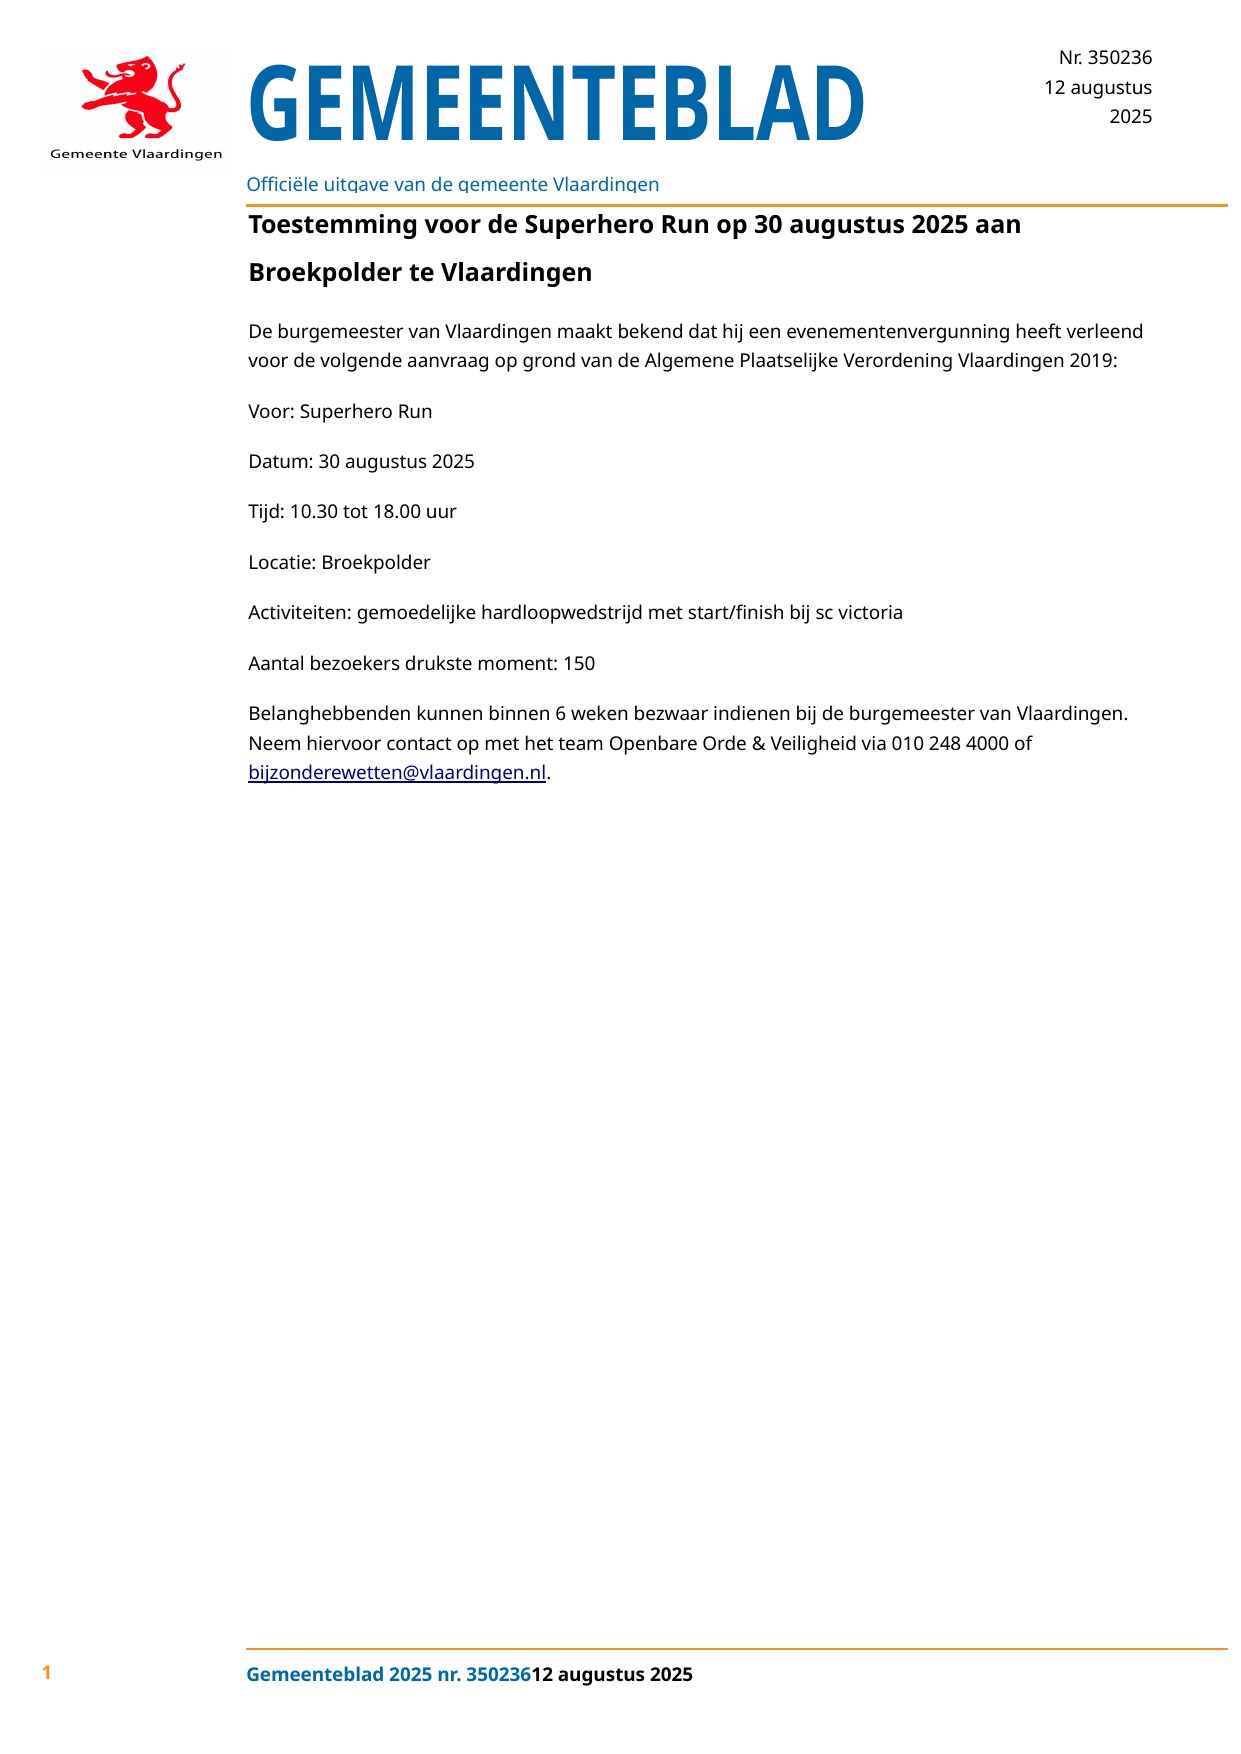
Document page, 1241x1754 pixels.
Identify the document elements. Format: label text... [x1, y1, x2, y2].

text Tijd: 10.30 tot 18.00 uur [248, 499, 1152, 524]
text Locatie: Broekpolder [248, 549, 1152, 575]
text Datum: 30 augustus 2025 [248, 448, 1152, 474]
text Toestemming voor de Superhero Run op 30 augustus 2025 aan Broekpolder te Vlaardingen [248, 207, 1152, 288]
text Activiteiten: gemoedelijke hardloopwedstrijd met start/finish bij sc victoria [248, 599, 1152, 625]
text De burgemeester van Vlaardingen maakt bekend dat hij een evenementenvergunning heeft verleend voor de volgende aanvraag op grond van de Algemene Plaatselijke Verordening Vlaardingen 2019: [248, 318, 1152, 373]
text Voor: Superhero Run [248, 398, 1152, 424]
text Aantal bezoekers drukste moment: 150 [248, 650, 1152, 676]
picture [41, 47, 231, 172]
text Belanghebbenden kunnen binnen 6 weken bezwaar indienen bij de burgemeester van Vlaardingen. Neem hiervoor contact op met het team Openbare Orde & Veiligheid via 010 248 4000 of bijzonderewetten@vlaardingen.nl. [248, 700, 1152, 785]
